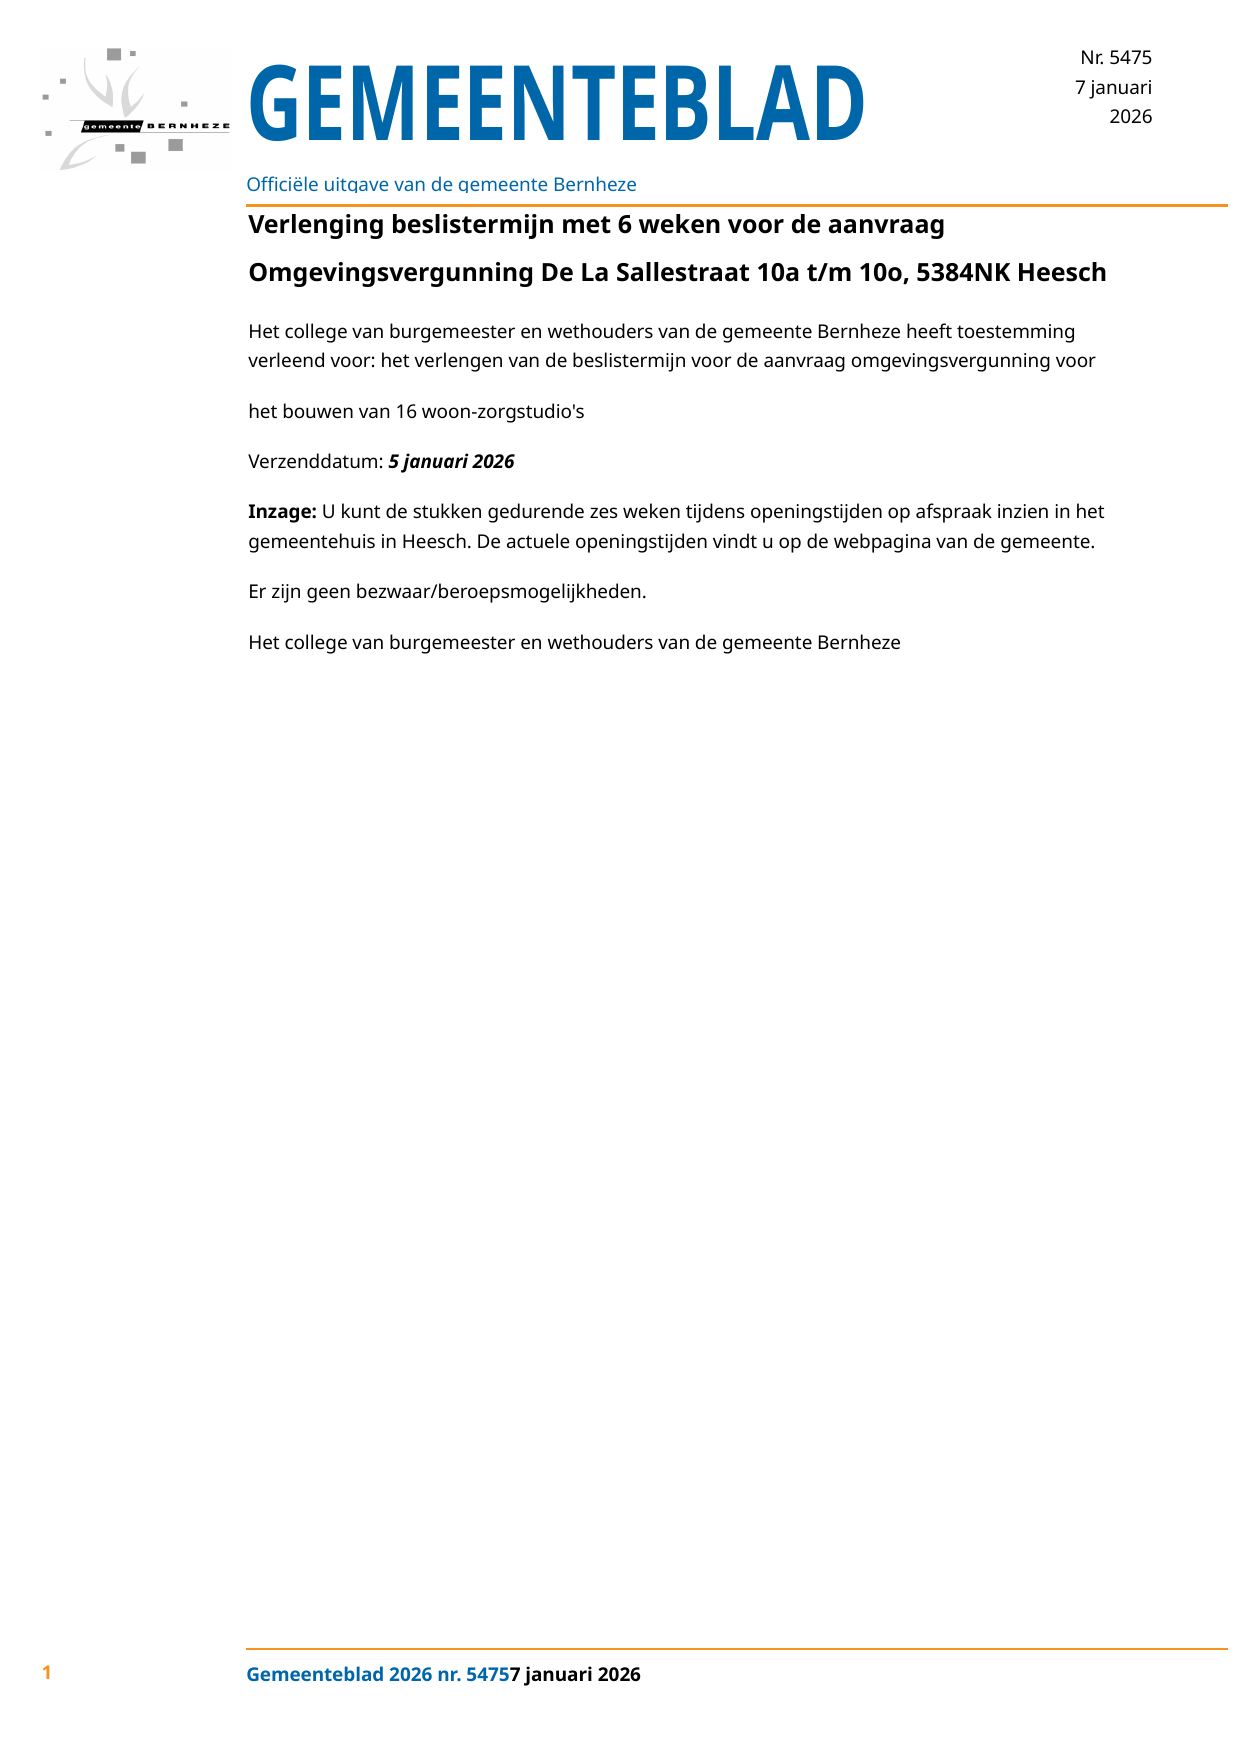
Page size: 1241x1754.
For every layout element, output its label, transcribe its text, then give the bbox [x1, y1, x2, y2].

text Het college van burgemeester en wethouders van de gemeente Bernheze [248, 629, 1152, 655]
text Het college van burgemeester en wethouders van de gemeente Bernheze heeft toestemming verleend voor: het verlengen van de beslistermijn voor de aanvraag omgevingsvergunning voor [248, 318, 1152, 373]
text Er zijn geen bezwaar/beroepsmogelijkheden. [248, 579, 1152, 604]
text het bouwen van 16 woon-zorgstudio's [248, 398, 1152, 424]
picture [41, 47, 231, 172]
text Inzage: U kunt de stukken gedurende zes weken tijdens openingstijden op afspraak inzien in het gemeentehuis in Heesch. De actuele openingstijden vindt u op de webpagina van de gemeente. [248, 499, 1152, 554]
text Verzenddatum: 5 januari 2026 [248, 448, 1152, 474]
text Verlenging beslistermijn met 6 weken voor de aanvraag Omgevingsvergunning De La Sallestraat 10a t/m 10o, 5384NK Heesch [248, 207, 1152, 288]
